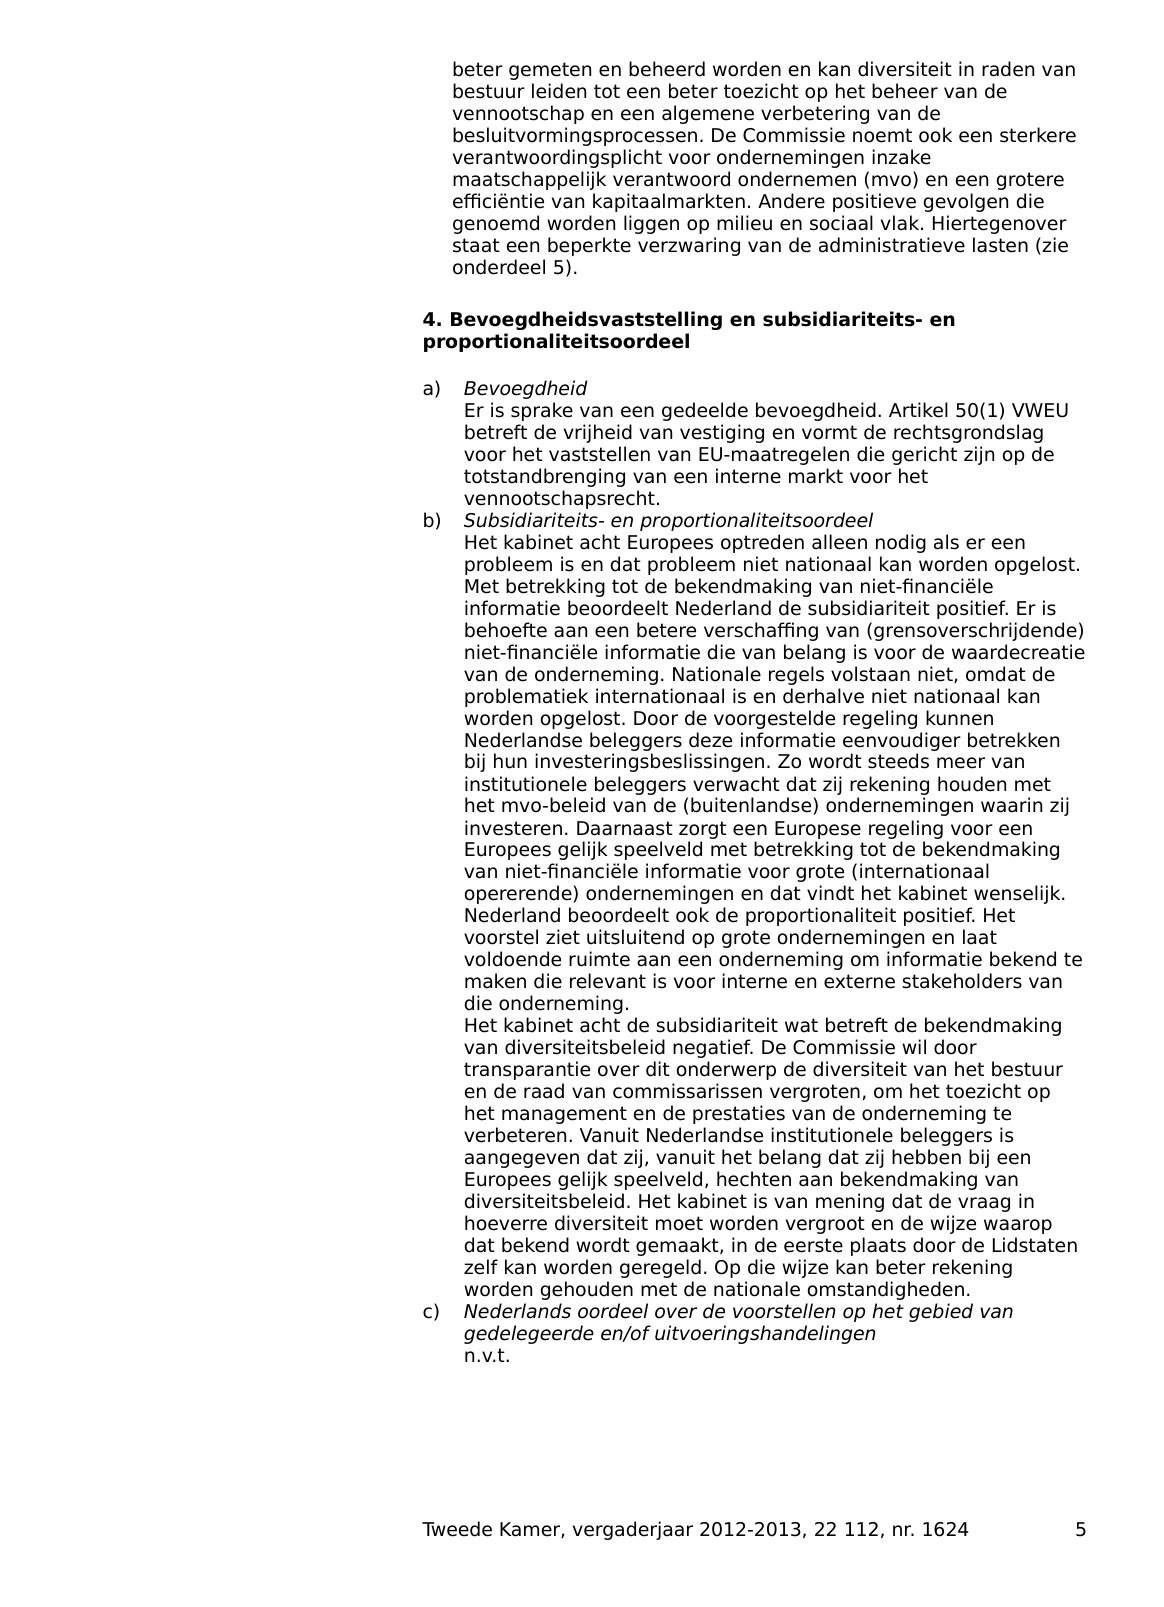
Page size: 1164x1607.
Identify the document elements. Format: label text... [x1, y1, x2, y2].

text c) Nederlands oordeel over de voorstellen op het gebied van gedelegeerde en/of uitvoeringshandelingen [422, 1301, 1087, 1345]
text beter gemeten en beheerd worden en kan diversiteit in raden van bestuur leiden tot een beter toezicht op het beheer van de vennootschap en een algemene verbetering van de besluitvormingsprocessen. De Commissie noemt ook een sterkere verantwoordingsplicht voor ondernemingen inzake maatschappelijk verantwoord ondernemen (mvo) en een grotere efficiëntie van kapitaalmarkten. Andere positieve gevolgen die genoemd worden liggen op milieu en sociaal vlak. Hiertegenover staat een beperkte verzwaring van de administratieve lasten (zie onderdeel 5). [452, 59, 1087, 279]
text a) Bevoegdheid [422, 378, 1087, 400]
text b) Subsidiariteits- en proportionaliteitsoordeel [422, 510, 1087, 532]
subtitle 4. Bevoegdheidsvaststelling en subsidiariteits- en proportionaliteitsoordeel [422, 309, 1087, 353]
text Het kabinet acht de subsidiariteit wat betreft de bekendmaking van diversiteitsbeleid negatief. De Commissie wil door transparantie over dit onderwerp de diversiteit van het bestuur en de raad van commissarissen vergroten, om het toezicht op het management en de prestaties van de onderneming te verbeteren. Vanuit Nederlandse institutionele beleggers is aangegeven dat zij, vanuit het belang dat zij hebben bij een Europees gelijk speelveld, hechten aan bekendmaking van diversiteitsbeleid. Het kabinet is van mening dat de vraag in hoeverre diversiteit moet worden vergroot en de wijze waarop dat bekend wordt gemaakt, in de eerste plaats door de Lidstaten zelf kan worden geregeld. Op die wijze kan beter rekening worden gehouden met de nationale omstandigheden. [464, 1015, 1087, 1301]
text n.v.t. [464, 1345, 1087, 1367]
text Het kabinet acht Europees optreden alleen nodig als er een probleem is en dat probleem niet nationaal kan worden opgelost. Met betrekking tot de bekendmaking van niet-financiële informatie beoordeelt Nederland de subsidiariteit positief. Er is behoefte aan een betere verschaffing van (grensoverschrijdende) niet-financiële informatie die van belang is voor de waardecreatie van de onderneming. Nationale regels volstaan niet, omdat de problematiek internationaal is en derhalve niet nationaal kan worden opgelost. Door de voorgestelde regeling kunnen Nederlandse beleggers deze informatie eenvoudiger betrekken bij hun investeringsbeslissingen. Zo wordt steeds meer van institutionele beleggers verwacht dat zij rekening houden met het mvo-beleid van de (buitenlandse) ondernemingen waarin zij investeren. Daarnaast zorgt een Europese regeling voor een Europees gelijk speelveld met betrekking tot de bekendmaking van niet-financiële informatie voor grote (internationaal opererende) ondernemingen en dat vindt het kabinet wenselijk. Nederland beoordeelt ook de proportionaliteit positief. Het voorstel ziet uitsluitend op grote ondernemingen en laat voldoende ruimte aan een onderneming om informatie bekend te maken die relevant is voor interne en externe stakeholders van die onderneming. [464, 532, 1087, 1015]
text Er is sprake van een gedeelde bevoegdheid. Artikel 50(1) VWEU betreft de vrijheid van vestiging en vormt de rechtsgrondslag voor het vaststellen van EU-maatregelen die gericht zijn op de totstandbrenging van een interne markt voor het vennootschapsrecht. [464, 400, 1087, 510]
